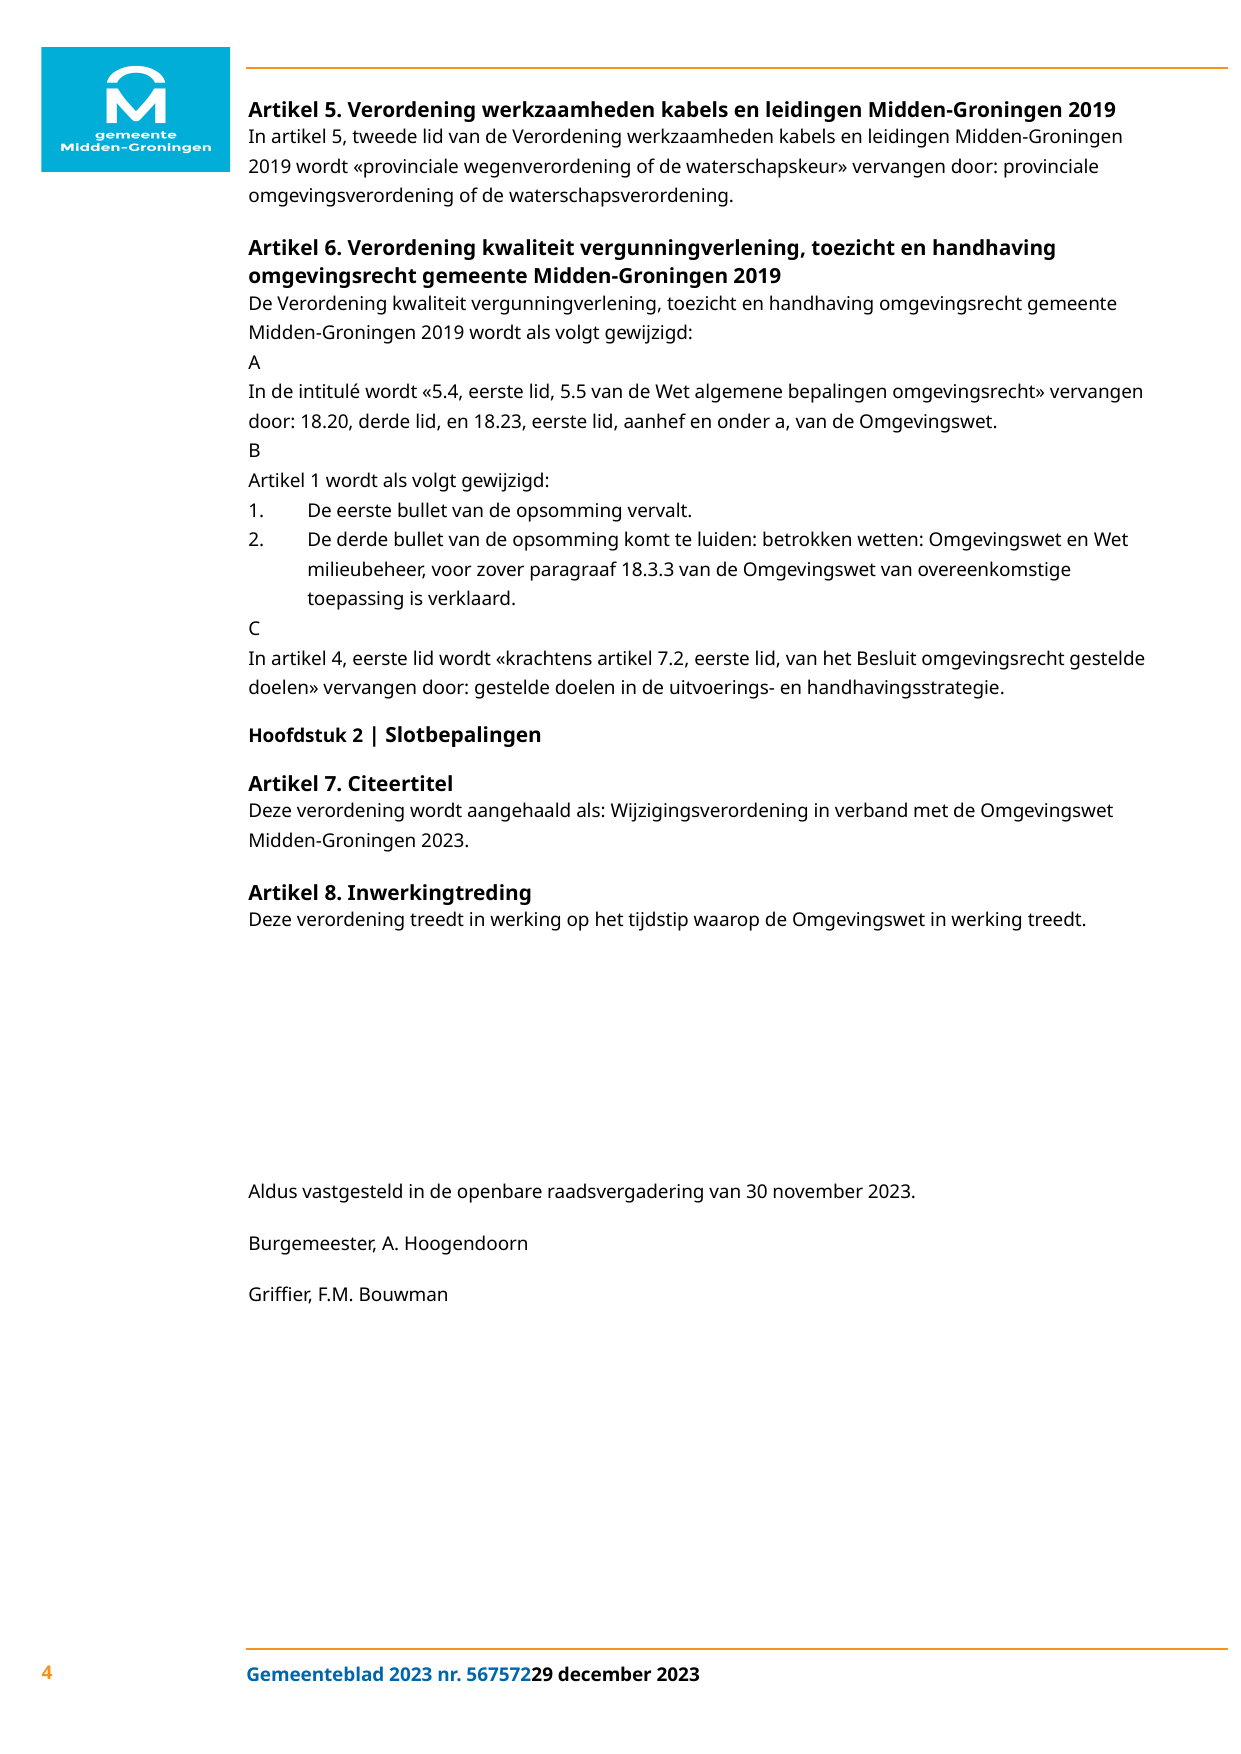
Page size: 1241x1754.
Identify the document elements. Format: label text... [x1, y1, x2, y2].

picture [184, 146, 190, 153]
text In artikel 5, tweede lid van de Verordening werkzaamheden kabels en leidingen Midden-Groningen 2019 wordt «provinciale wegenverordening of de waterschapskeur» vervangen door: provinciale omgevingsverordening of de waterschapsverordening. [248, 123, 1152, 208]
text B [248, 438, 1152, 463]
text Deze verordening treedt in werking op het tijdstip waarop de Omgevingswet in werking treedt. [248, 906, 1152, 932]
text Artikel 1 wordt als volgt gewijzigd: [248, 467, 1152, 493]
picture [107, 89, 165, 122]
picture [108, 66, 164, 82]
text In artikel 4, eerste lid wordt «krachtens artikel 7.2, eerste lid, van het Besluit omgevingsrecht gestelde doelen» vervangen door: gestelde doelen in de uitvoerings- en handhavingsstrategie. [248, 645, 1152, 700]
text Artikel 6. Verordening kwaliteit vergunningverlening, toezicht en handhaving omgevingsrecht gemeente Midden-Groningen 2019 [248, 233, 1152, 290]
text Artikel 8. Inwerkingtreding [248, 878, 1152, 906]
list De derde bullet van de opsomming komt te luiden: betrokken wetten: Omgevingswet en Wet milieubeheer, voor zover paragraaf 18.3.3 van de Omgevingswet van overeenkomstige toepassing is verklaard. [248, 526, 1152, 611]
list De eerste bullet van de opsomming vervalt. [248, 497, 1152, 522]
text De Verordening kwaliteit vergunningverlening, toezicht en handhaving omgevingsrecht gemeente Midden-Groningen 2019 wordt als volgt gewijzigd: [248, 290, 1152, 345]
text Deze verordening wordt aangehaald als: Wijzigingsverordening in verband met de Omgevingswet Midden-Groningen 2023. [248, 798, 1152, 853]
text A [248, 349, 1152, 374]
text Artikel 5. Verordening werkzaamheden kabels en leidingen Midden-Groningen 2019 [248, 95, 1152, 123]
text Burgemeester, A. Hoogendoorn [248, 1230, 1152, 1256]
text In de intitulé wordt «5.4, eerste lid, 5.5 van de Wet algemene bepalingen omgevingsrecht» vervangen door: 18.20, derde lid, en 18.23, eerste lid, aanhef en onder a, van de Omgevingswet. [248, 378, 1152, 434]
text Aldus vastgesteld in de openbare raadsvergadering van 30 november 2023. [248, 1178, 1152, 1204]
text Hoofdstuk 2 | Slotbepalingen [248, 720, 1152, 748]
text C [248, 615, 1152, 641]
text Artikel 7. Citeertitel [248, 769, 1152, 798]
text Griffier, F.M. Bouwman [248, 1281, 1152, 1307]
